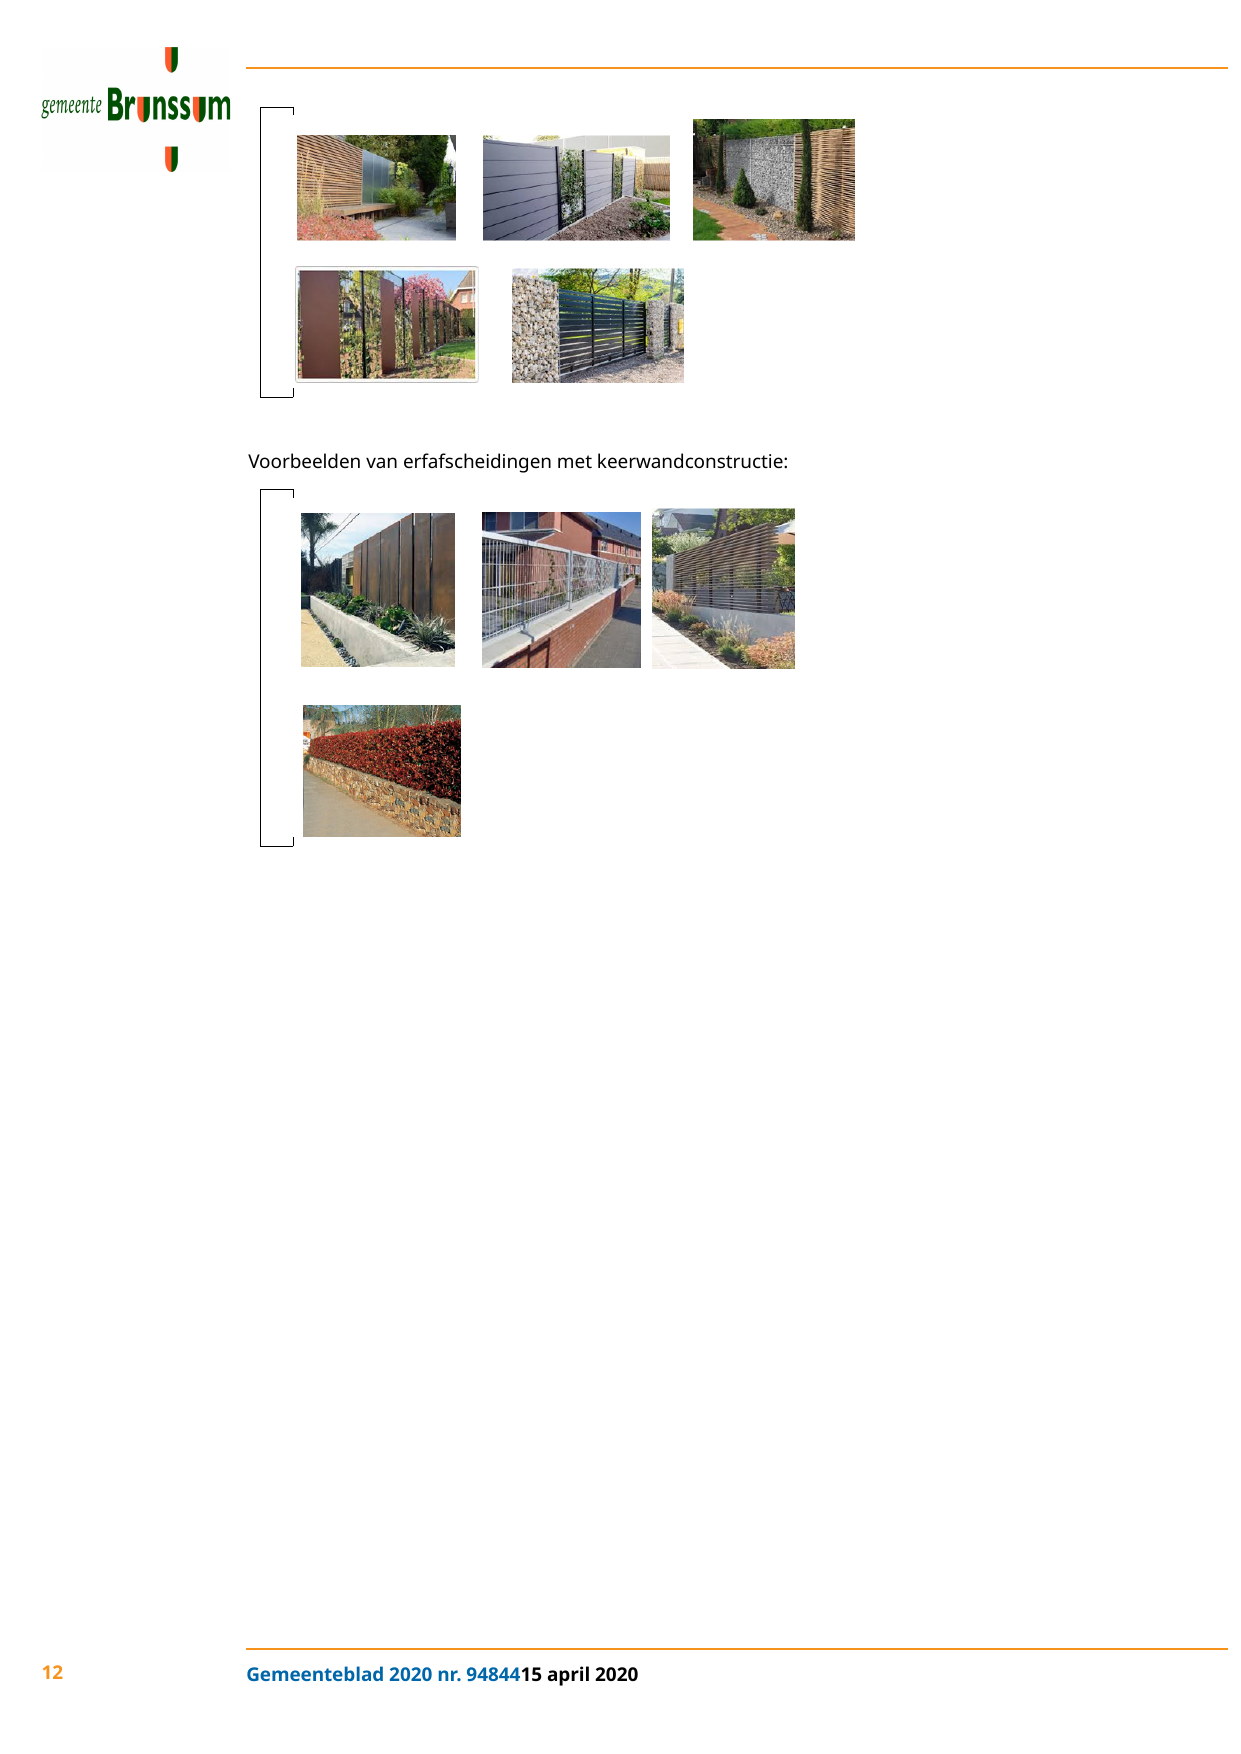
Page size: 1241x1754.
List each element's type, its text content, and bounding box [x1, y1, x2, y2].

picture [268, 498, 860, 837]
text Voorbeelden van erfafscheidingen met keerwandconstructie: [248, 448, 1152, 473]
picture [268, 115, 860, 388]
picture [41, 47, 231, 172]
